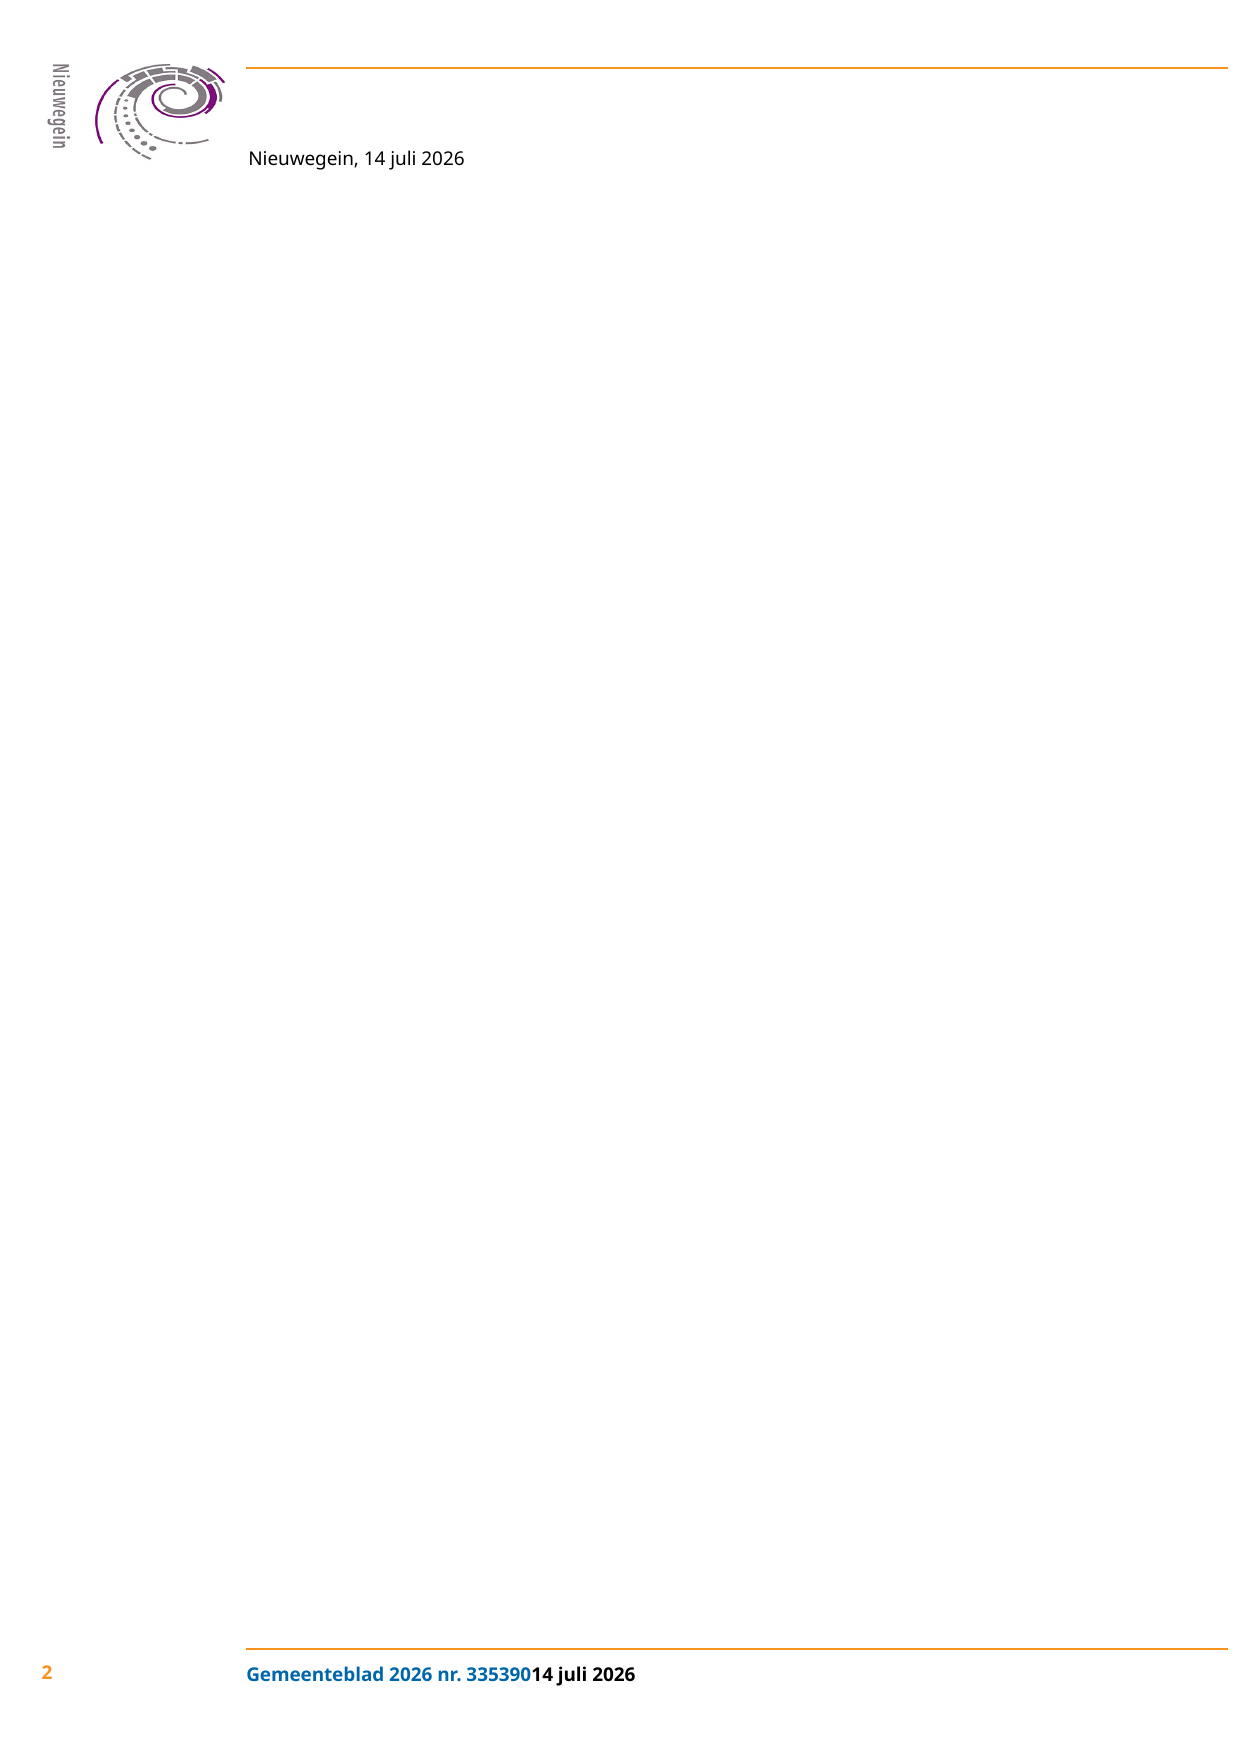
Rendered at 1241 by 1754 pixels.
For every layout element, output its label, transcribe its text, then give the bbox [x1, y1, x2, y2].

text Nieuwegein, 14 juli 2026 [248, 145, 1152, 171]
picture [41, 47, 231, 172]
